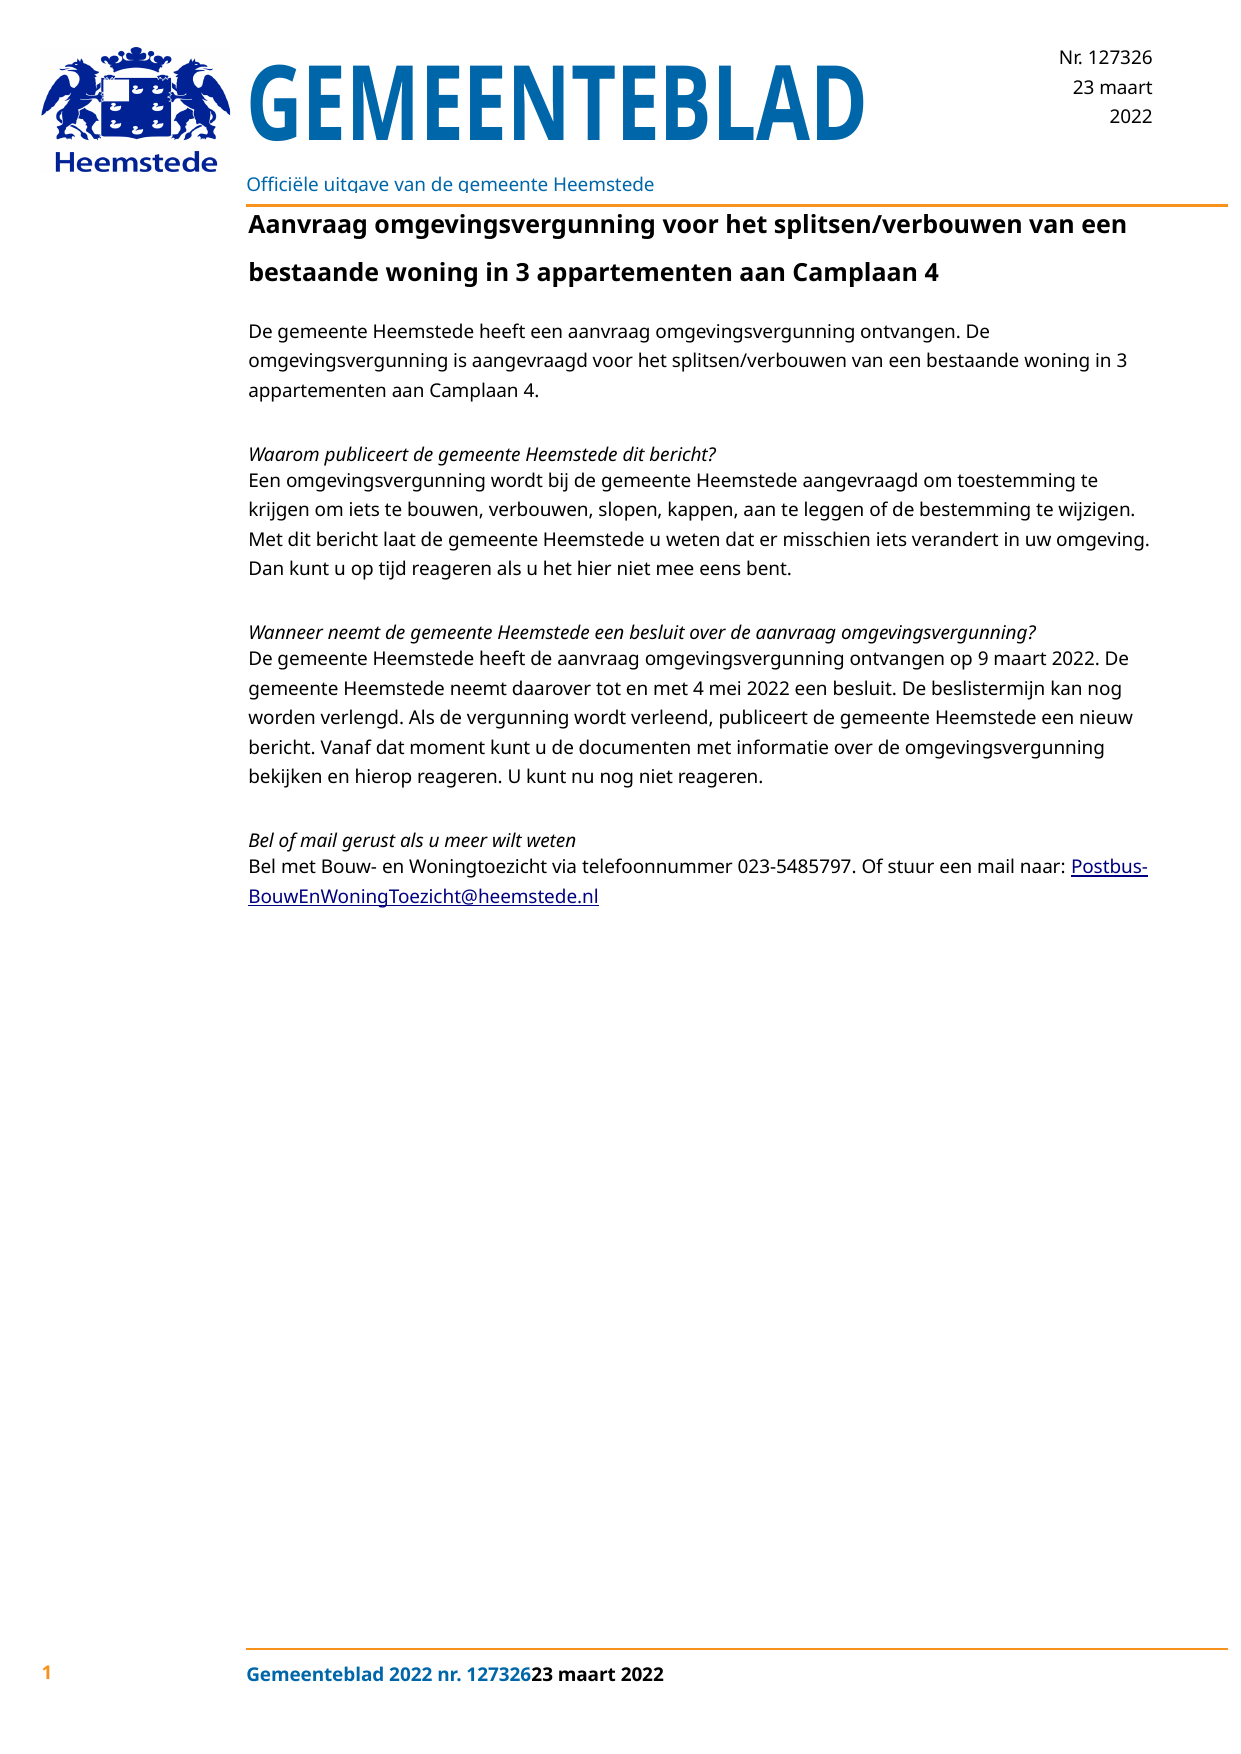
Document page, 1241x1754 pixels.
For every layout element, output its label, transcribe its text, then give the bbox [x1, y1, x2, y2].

text Aanvraag omgevingsvergunning voor het splitsen/verbouwen van een bestaande woning in 3 appartementen aan Camplaan 4 [248, 207, 1152, 288]
text Bel met Bouw- en Woningtoezicht via telefoonnummer 023-5485797. Of stuur een mail naar: Postbus-BouwEnWoningToezicht@heemstede.nl [248, 853, 1152, 908]
text Bel of mail gerust als u meer wilt weten [248, 827, 1152, 853]
text De gemeente Heemstede heeft een aanvraag omgevingsvergunning ontvangen. De omgevingsvergunning is aangevraagd voor het splitsen/verbouwen van een bestaande woning in 3 appartementen aan Camplaan 4. [248, 318, 1152, 403]
text Waarom publiceert de gemeente Heemstede dit bericht? [248, 441, 1152, 467]
picture [41, 47, 231, 172]
text Wanneer neemt de gemeente Heemstede een besluit over de aanvraag omgevingsvergunning? [248, 619, 1152, 645]
text Een omgevingsvergunning wordt bij de gemeente Heemstede aangevraagd om toestemming te krijgen om iets te bouwen, verbouwen, slopen, kappen, aan te leggen of de bestemming te wijzigen. Met dit bericht laat de gemeente Heemstede u weten dat er misschien iets verandert in uw omgeving. Dan kunt u op tijd reageren als u het hier niet mee eens bent. [248, 467, 1152, 581]
text De gemeente Heemstede heeft de aanvraag omgevingsvergunning ontvangen op 9 maart 2022. De gemeente Heemstede neemt daarover tot en met 4 mei 2022 een besluit. De beslistermijn kan nog worden verlengd. Als de vergunning wordt verleend, publiceert de gemeente Heemstede een nieuw bericht. Vanaf dat moment kunt u de documenten met informatie over de omgevingsvergunning bekijken en hierop reageren. U kunt nu nog niet reageren. [248, 645, 1152, 789]
